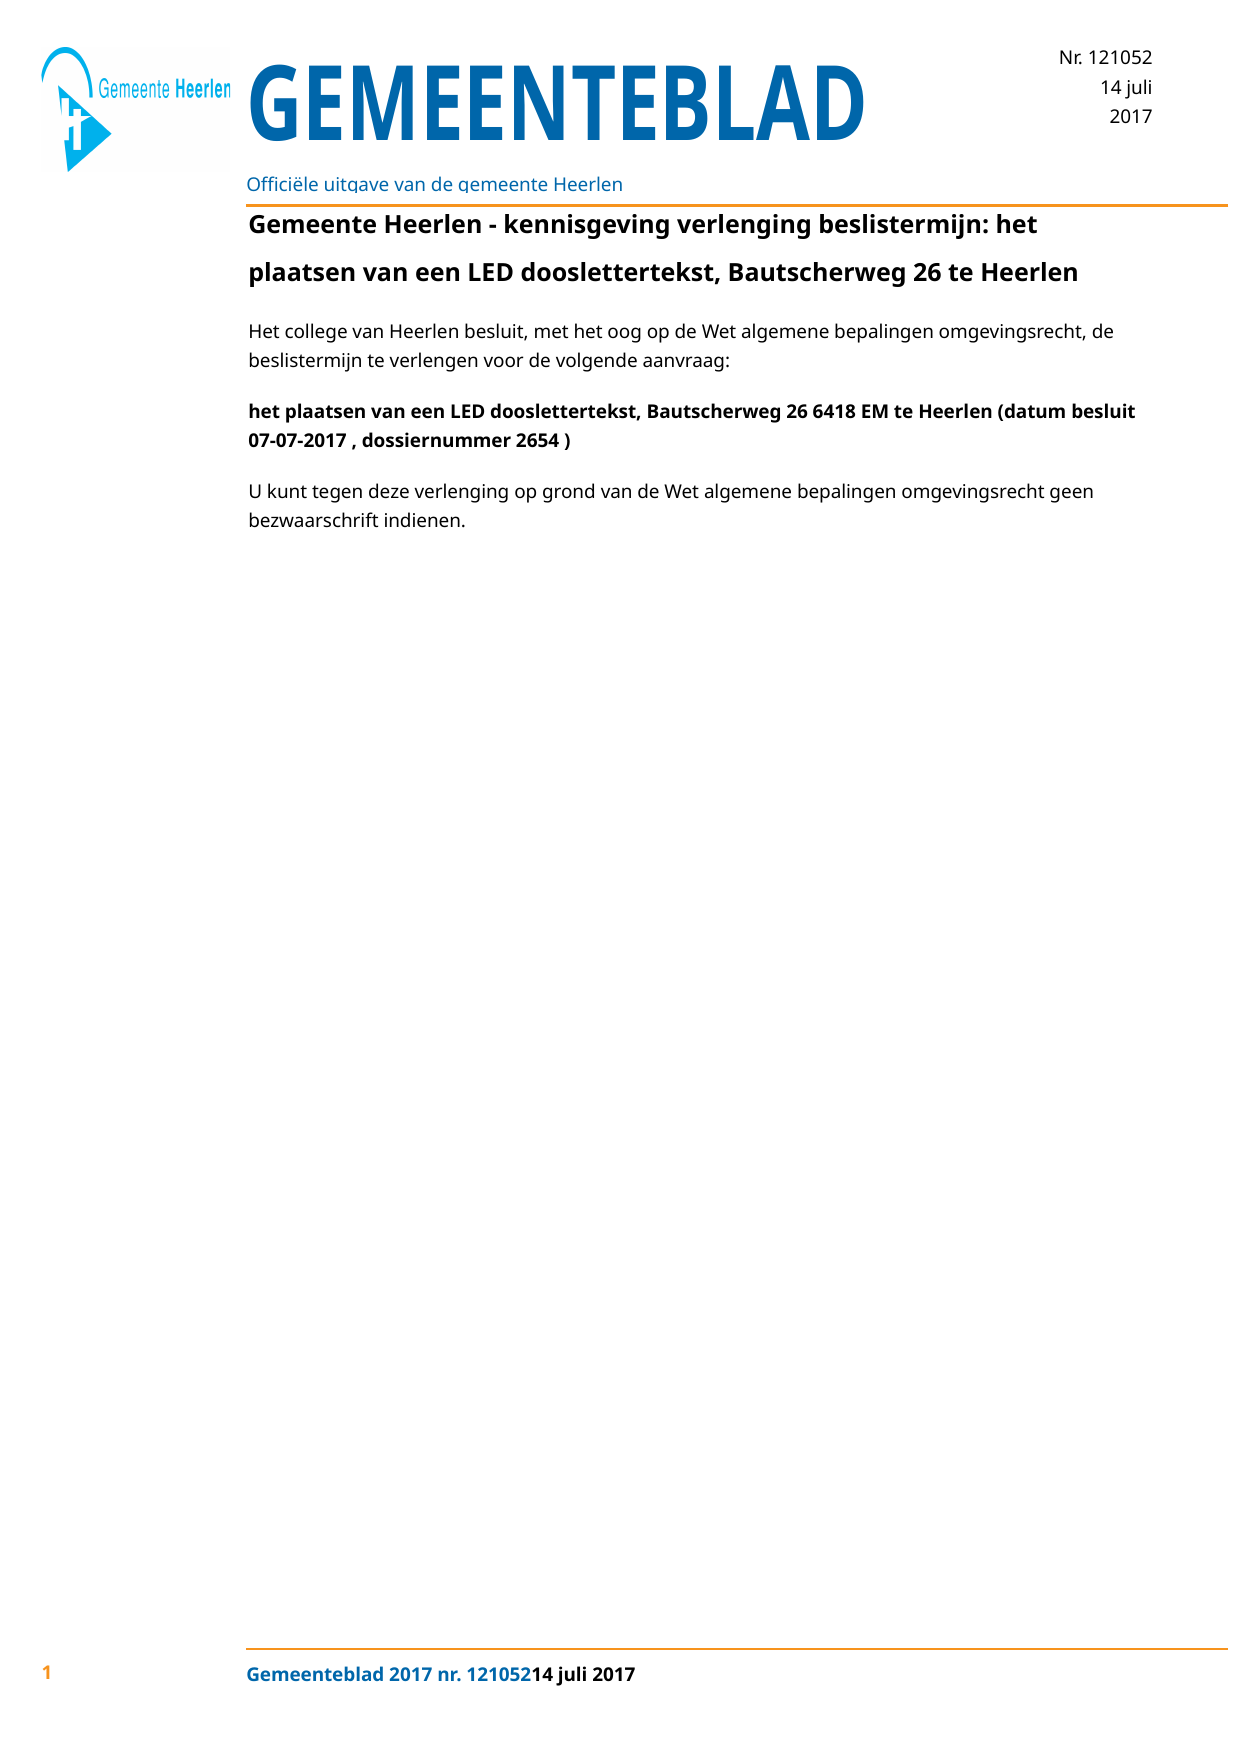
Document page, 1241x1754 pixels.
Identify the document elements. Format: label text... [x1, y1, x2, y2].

picture [41, 47, 58, 70]
text Het college van Heerlen besluit, met het oog op de Wet algemene bepalingen omgevingsrecht, de beslistermijn te verlengen voor de volgende aanvraag: [248, 318, 1152, 373]
text Gemeente Heerlen - kennisgeving verlenging beslistermijn: het plaatsen van een LED dooslettertekst, Bautscherweg 26 te Heerlen [248, 207, 1152, 288]
text U kunt tegen deze verlenging op grond van de Wet algemene bepalingen omgevingsrecht geen bezwaarschrift indienen. [248, 478, 1152, 533]
text het plaatsen van een LED dooslettertekst, Bautscherweg 26 6418 EM te Heerlen (datum besluit 07-07-2017 , dossiernummer 2654 ) [248, 398, 1152, 453]
picture [41, 47, 231, 172]
